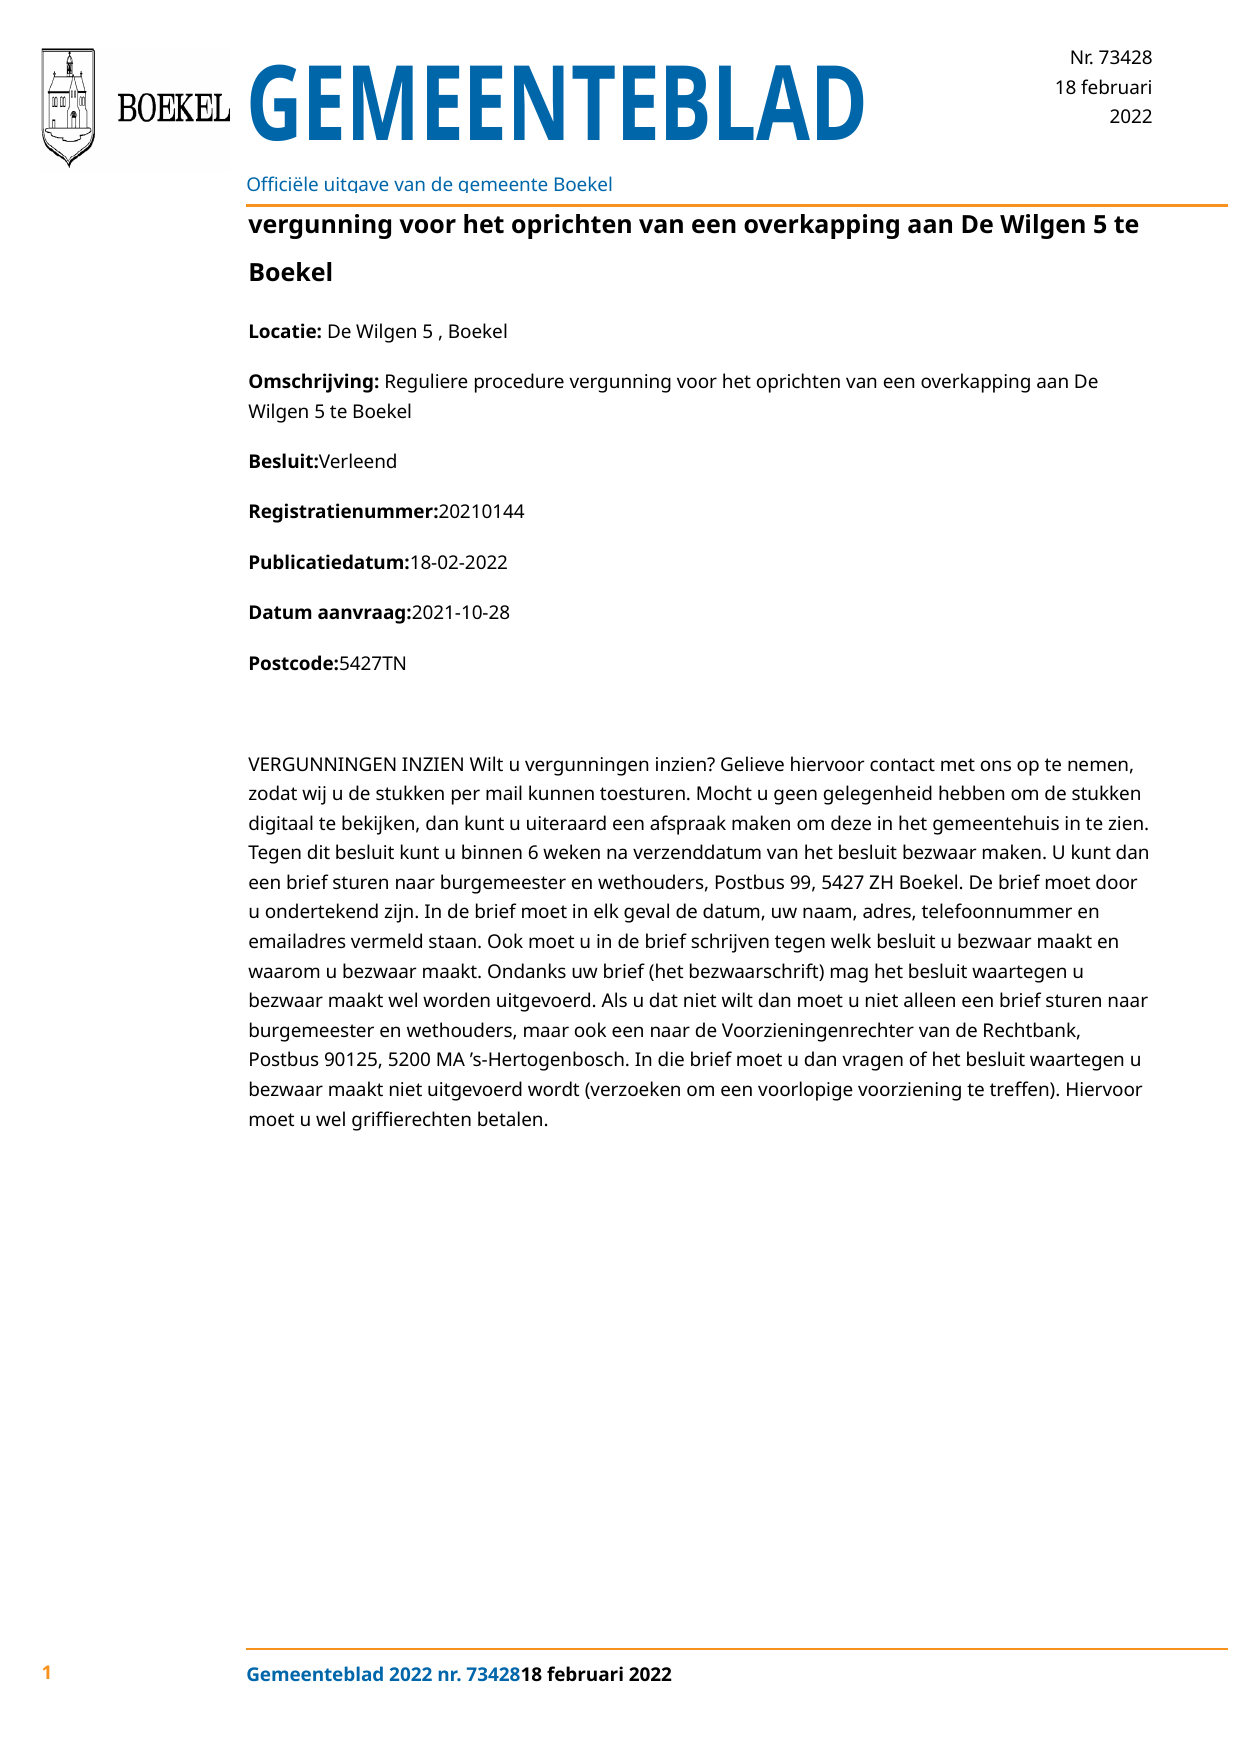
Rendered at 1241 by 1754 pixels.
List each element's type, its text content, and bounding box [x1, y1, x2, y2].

text Publicatiedatum:18-02-2022 [248, 549, 1152, 575]
text Besluit:Verleend [248, 448, 1152, 474]
text Registratienummer:20210144 [248, 499, 1152, 524]
picture [41, 47, 231, 172]
text Postcode:5427TN [248, 650, 1152, 676]
text Omschrijving: Reguliere procedure vergunning voor het oprichten van een overkapping aan De Wilgen 5 te Boekel [248, 368, 1152, 424]
text VERGUNNINGEN INZIEN Wilt u vergunningen inzien? Gelieve hiervoor contact met ons op te nemen, zodat wij u de stukken per mail kunnen toesturen. Mocht u geen gelegenheid hebben om de stukken digitaal te bekijken, dan kunt u uiteraard een afspraak maken om deze in het gemeentehuis in te zien. Tegen dit besluit kunt u binnen 6 weken na verzenddatum van het besluit bezwaar maken. U kunt dan een brief sturen naar burgemeester en wethouders, Postbus 99, 5427 ZH Boekel. De brief moet door u ondertekend zijn. In de brief moet in elk geval de datum, uw naam, adres, telefoonnummer en emailadres vermeld staan. Ook moet u in de brief schrijven tegen welk besluit u bezwaar maakt en waarom u bezwaar maakt. Ondanks uw brief (het bezwaarschrift) mag het besluit waartegen u bezwaar maakt wel worden uitgevoerd. Als u dat niet wilt dan moet u niet alleen een brief sturen naar burgemeester en wethouders, maar ook een naar de Voorzieningenrechter van de Rechtbank, Postbus 90125, 5200 MA ’s-Hertogenbosch. In die brief moet u dan vragen of het besluit waartegen u bezwaar maakt niet uitgevoerd wordt (verzoeken om een voorlopige voorziening te treffen). Hiervoor moet u wel griffierechten betalen. [248, 751, 1152, 1132]
text Locatie: De Wilgen 5 , Boekel [248, 318, 1152, 344]
text vergunning voor het oprichten van een overkapping aan De Wilgen 5 te Boekel [248, 207, 1152, 288]
text Datum aanvraag:2021-10-28 [248, 599, 1152, 625]
